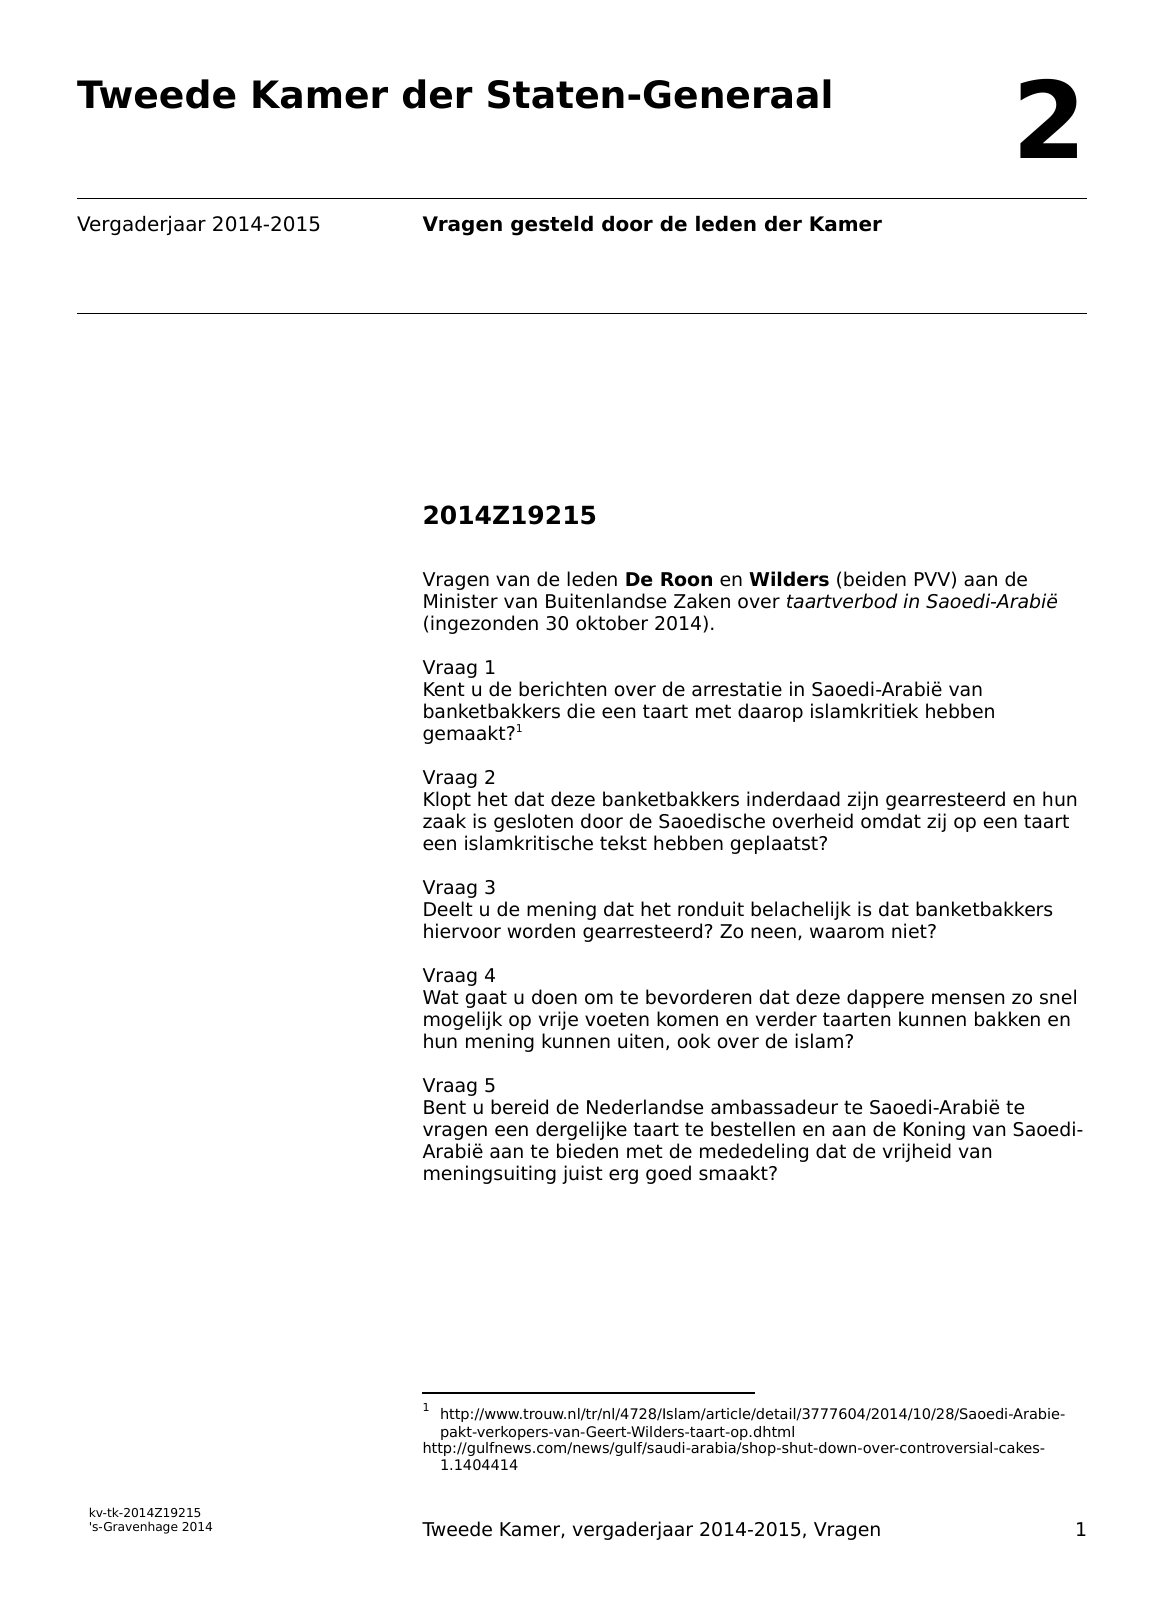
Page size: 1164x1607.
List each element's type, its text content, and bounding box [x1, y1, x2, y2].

text Vraag 5 [422, 1075, 1087, 1097]
text 2014Z19215 [422, 501, 1087, 531]
text Kent u de berichten over de arrestatie in Saoedi-Arabië van banketbakkers die een taart met daarop islamkritiek hebben gemaakt? [422, 679, 1087, 745]
text Vraag 2 [422, 767, 1087, 789]
text kv-tk-2014Z19215 [88, 1506, 323, 1520]
table_header 2 [886, 59, 1087, 198]
text Klopt het dat deze banketbakkers inderdaad zijn gearresteerd en hun zaak is gesloten door de Saoedische overheid omdat zij op een taart een islamkritische tekst hebben geplaatst? [422, 789, 1087, 855]
text 's-Gravenhage 2014 [88, 1520, 323, 1534]
text Vraag 4 [422, 965, 1087, 987]
text http://gulfnews.com/news/gulf/saudi-arabia/shop-shut-down-over-controversial-cakes-1.1404414 [422, 1441, 1087, 1474]
text Deelt u de mening dat het ronduit belachelijk is dat banketbakkers hiervoor worden gearresteerd? Zo neen, waarom niet? [422, 899, 1087, 943]
text Vraag 3 [422, 877, 1087, 899]
text Vragen van de leden De Roon en Wilders (beiden PVV) aan de Minister van Buitenlandse Zaken over taartverbod in Saoedi-Arabië (ingezonden 30 oktober 2014). [422, 569, 1087, 635]
table_cell Vragen gesteld door de leden der Kamer [422, 199, 1087, 313]
text Wat gaat u doen om te bevorderen dat deze dappere mensen zo snel mogelijk op vrije voeten komen en verder taarten kunnen bakken en hun mening kunnen uiten, ook over de islam? [422, 987, 1087, 1053]
text http://www.trouw.nl/tr/nl/4728/Islam/article/detail/3777604/2014/10/28/Saoedi-Arabie-pakt-verkopers-van-Geert-Wilders-taart-op.dhtml [422, 1402, 1087, 1441]
text Bent u bereid de Nederlandse ambassadeur te Saoedi-Arabië te vragen een dergelijke taart te bestellen en aan de Koning van Saoedi-Arabië aan te bieden met de mededeling dat de vrijheid van meningsuiting juist erg goed smaakt? [422, 1097, 1087, 1185]
table_cell Vergaderjaar 2014-2015 [77, 199, 422, 313]
table_header Tweede Kamer der Staten-Generaal [77, 59, 886, 198]
text Vraag 1 [422, 657, 1087, 679]
